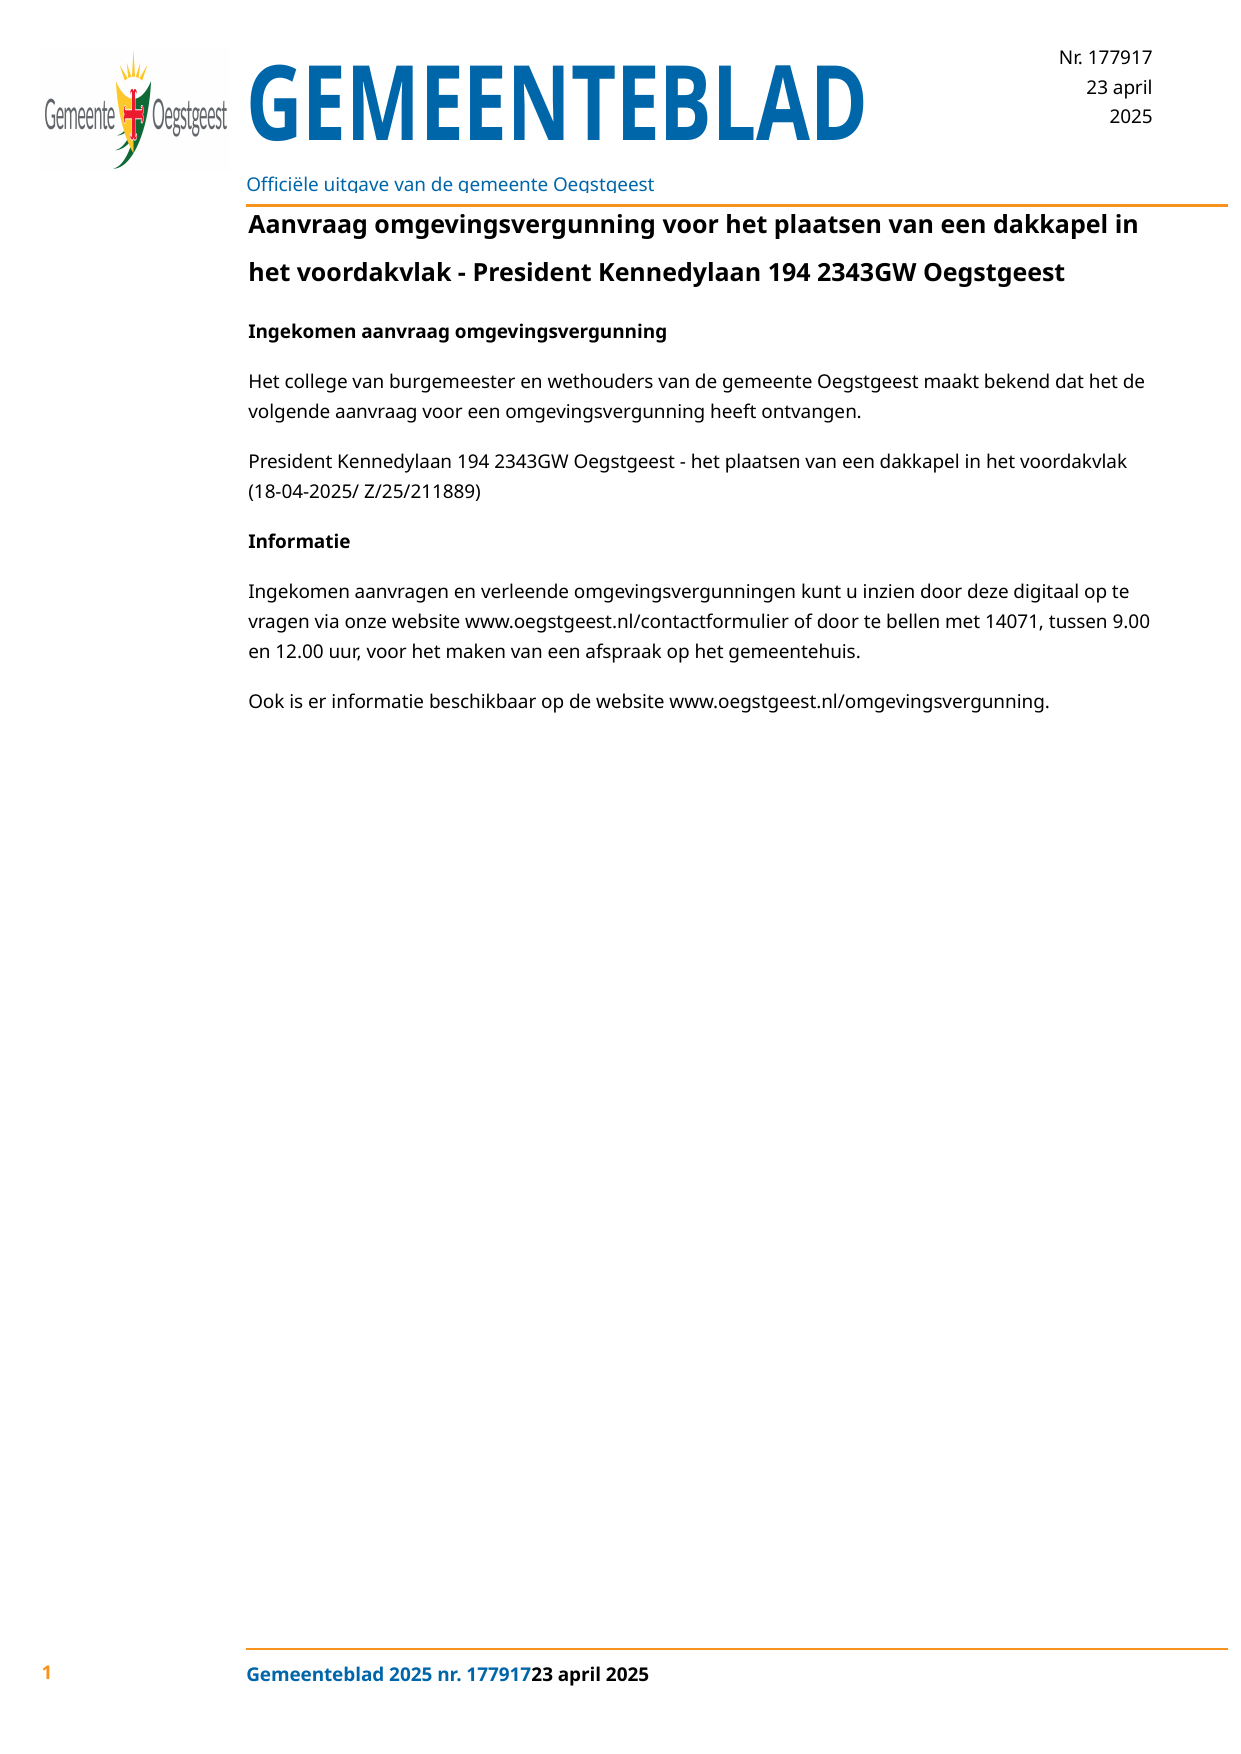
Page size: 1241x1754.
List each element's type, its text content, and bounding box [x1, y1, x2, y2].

text Aanvraag omgevingsvergunning voor het plaatsen van een dakkapel in het voordakvlak - President Kennedylaan 194 2343GW Oegstgeest [248, 207, 1152, 288]
text President Kennedylaan 194 2343GW Oegstgeest - het plaatsen van een dakkapel in het voordakvlak (18-04-2025/ Z/25/211889) [248, 448, 1152, 504]
text Ingekomen aanvraag omgevingsvergunning [248, 318, 1152, 344]
text Ook is er informatie beschikbaar op de website www.oegstgeest.nl/omgevingsvergunning. [248, 688, 1152, 714]
text Informatie [248, 528, 1152, 554]
text Het college van burgemeester en wethouders van de gemeente Oegstgeest maakt bekend dat het de volgende aanvraag voor een omgevingsvergunning heeft ontvangen. [248, 368, 1152, 424]
text Ingekomen aanvragen en verleende omgevingsvergunningen kunt u inzien door deze digitaal op te vragen via onze website www.oegstgeest.nl/contactformulier of door te bellen met 14071, tussen 9.00 en 12.00 uur, voor het maken van een afspraak op het gemeentehuis. [248, 579, 1152, 664]
picture [41, 47, 231, 172]
